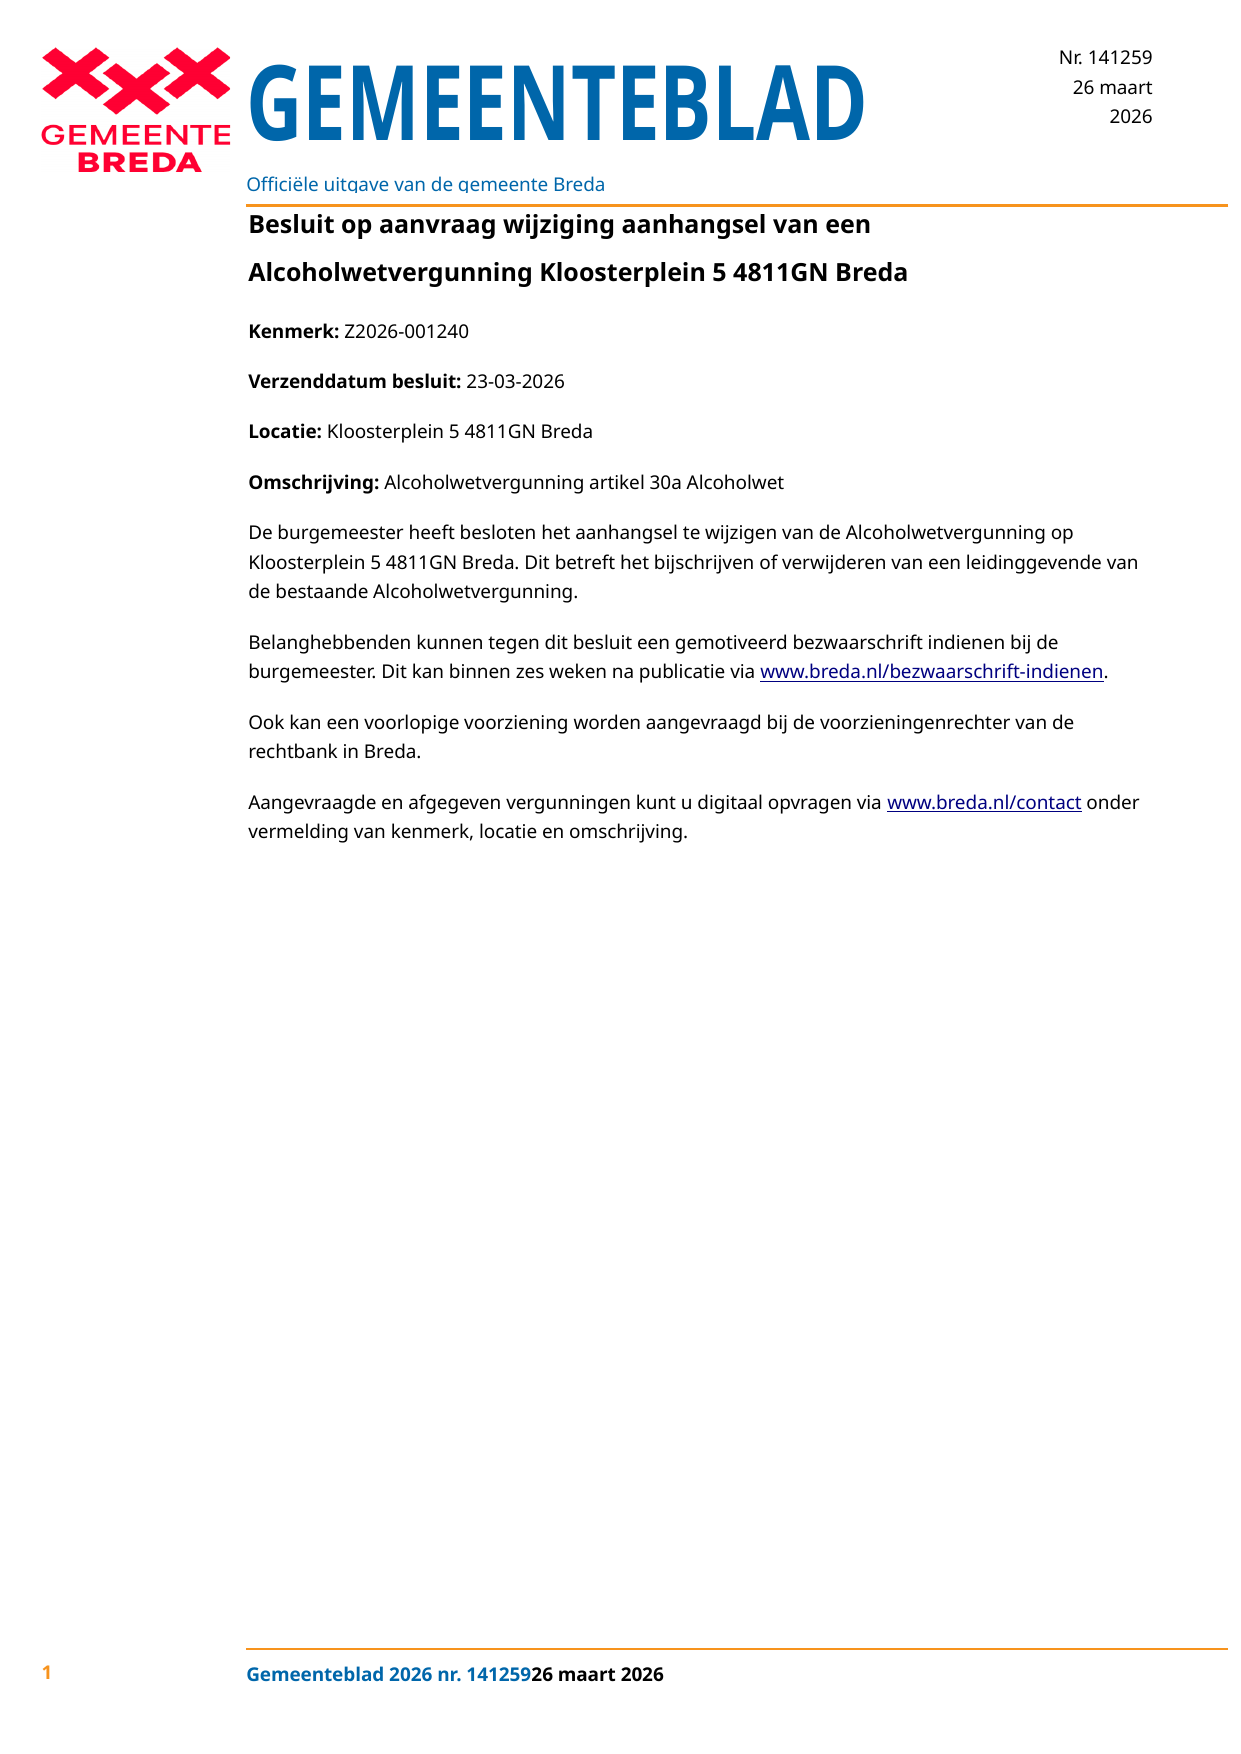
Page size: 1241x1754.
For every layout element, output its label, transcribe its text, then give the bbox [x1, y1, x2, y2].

text Besluit op aanvraag wijziging aanhangsel van een Alcoholwetvergunning Kloosterplein 5 4811GN Breda [248, 207, 1152, 288]
text De burgemeester heeft besloten het aanhangsel te wijzigen van de Alcoholwetvergunning op Kloosterplein 5 4811GN Breda. Dit betreft het bijschrijven of verwijderen van een leidinggevende van de bestaande Alcoholwetvergunning. [248, 519, 1152, 604]
text Omschrijving: Alcoholwetvergunning artikel 30a Alcoholwet [248, 469, 1152, 495]
text Verzenddatum besluit: 23-03-2026 [248, 368, 1152, 394]
text Ook kan een voorlopige voorziening worden aangevraagd bij de voorzieningenrechter van de rechtbank in Breda. [248, 709, 1152, 764]
text Locatie: Kloosterplein 5 4811GN Breda [248, 419, 1152, 444]
text Belanghebbenden kunnen tegen dit besluit een gemotiveerd bezwaarschrift indienen bij de burgemeester. Dit kan binnen zes weken na publicatie via www.breda.nl/bezwaarschrift-indienen. [248, 629, 1152, 684]
text Kenmerk: Z2026-001240 [248, 318, 1152, 344]
picture [41, 47, 231, 172]
text Aangevraagde en afgegeven vergunningen kunt u digitaal opvragen via www.breda.nl/contact onder vermelding van kenmerk, locatie en omschrijving. [248, 789, 1152, 844]
